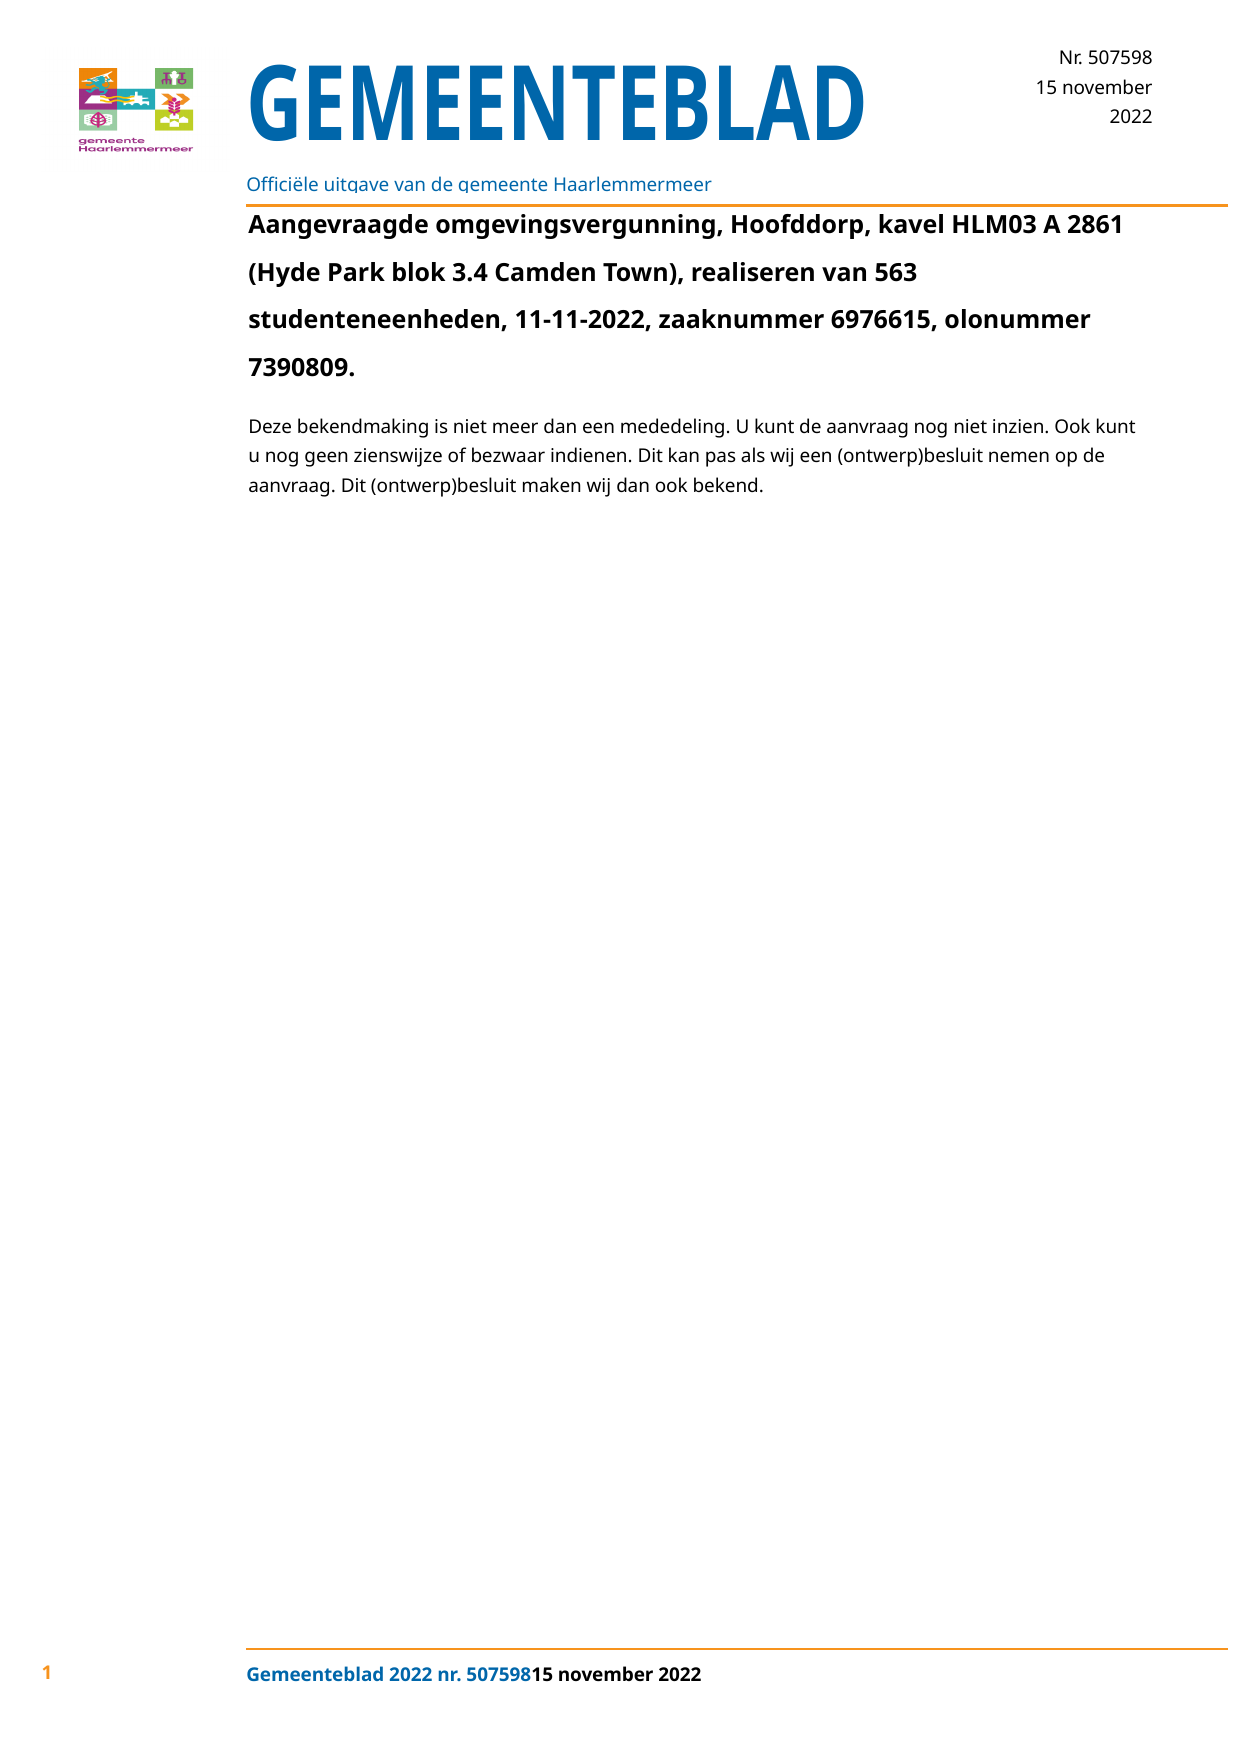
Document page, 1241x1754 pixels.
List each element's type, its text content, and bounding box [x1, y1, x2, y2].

text Deze bekendmaking is niet meer dan een mededeling. U kunt de aanvraag nog niet inzien. Ook kunt u nog geen zienswijze of bezwaar indienen. Dit kan pas als wij een (ontwerp)besluit nemen op de aanvraag. Dit (ontwerp)besluit maken wij dan ook bekend. [248, 413, 1152, 498]
text Aangevraagde omgevingsvergunning, Hoofddorp, kavel HLM03 A 2861 (Hyde Park blok 3.4 Camden Town), realiseren van 563 studenteneenheden, 11-11-2022, zaaknummer 6976615, olonummer 7390809. [248, 207, 1152, 384]
picture [41, 47, 231, 172]
